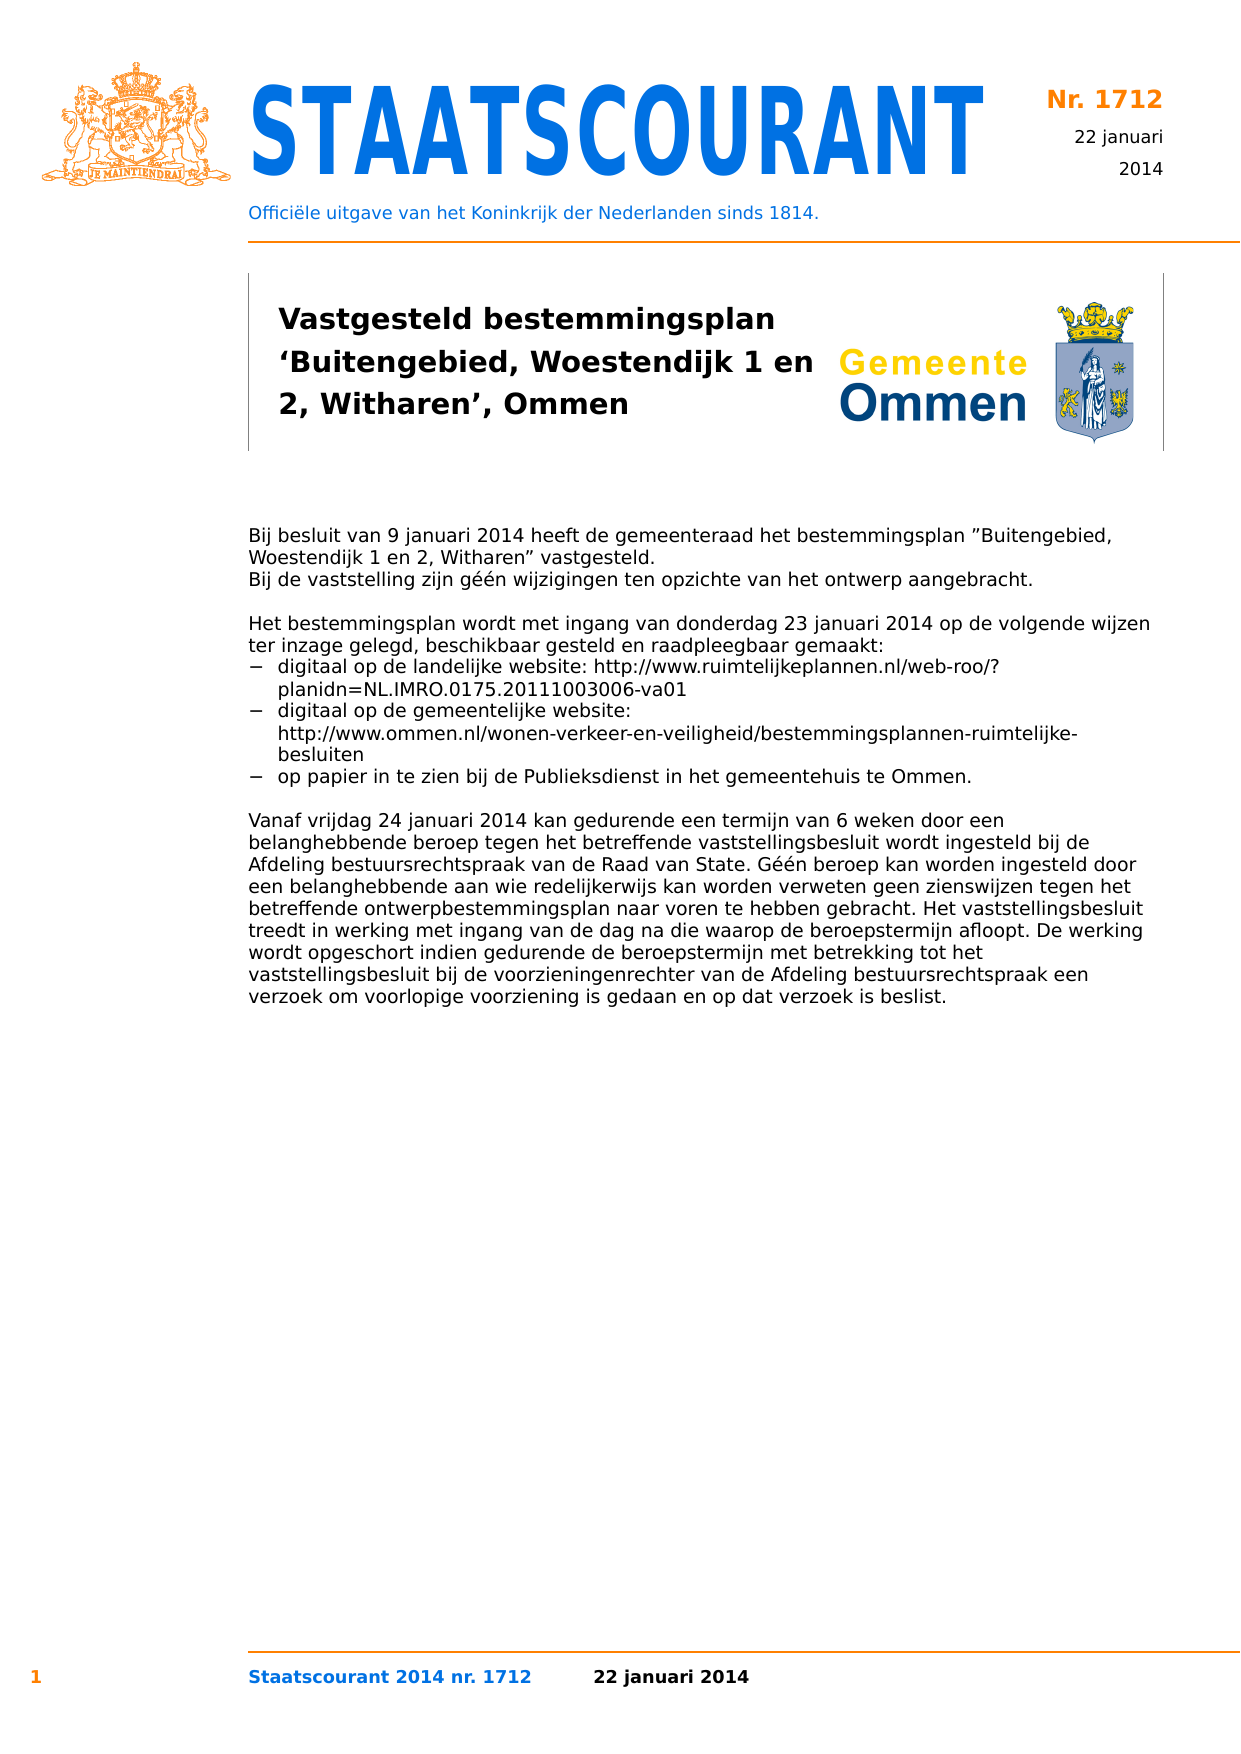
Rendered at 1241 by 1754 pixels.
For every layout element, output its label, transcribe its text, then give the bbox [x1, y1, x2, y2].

table_header [25, 62, 248, 241]
picture [41, 62, 231, 186]
table_cell Officiële uitgave van het Koninkrijk der Nederlanden sinds 1814. [248, 203, 1240, 241]
text Bij besluit van 9 januari 2014 heeft de gemeenteraad het bestemmingsplan ”Buitengebied, Woestendijk 1 en 2, Witharen” vastgesteld. [248, 525, 1163, 569]
text − digitaal op de gemeentelijke website: http://www.ommen.nl/wonen-verkeer-en-veiligheid/bestemmingsplannen-ruimtelijke-besluiten [248, 700, 1163, 766]
table_header Nr. 1712 [998, 62, 1240, 121]
table_cell 22 januari [998, 121, 1240, 153]
text Het bestemmingsplan wordt met ingang van donderdag 23 januari 2014 op de volgende wijzen ter inzage gelegd, beschikbaar gesteld en raadpleegbaar gemaakt: [248, 612, 1163, 656]
text − op papier in te zien bij de Publieksdienst in het gemeentehuis te Ommen. [248, 766, 1163, 788]
table_cell 2014 [998, 153, 1240, 203]
subtitle Vastgesteld bestemmingsplan ‘Buitengebied, Woestendijk 1 en 2, Witharen’, Ommen [249, 273, 1163, 451]
table_header STAATSCOURANT [248, 62, 998, 203]
text − digitaal op de landelijke website: http://www.ruimtelijkeplannen.nl/web-roo/?planidn=NL.IMRO.0175.20111003006-va01 [248, 656, 1163, 700]
picture [838, 302, 1134, 451]
text Vanaf vrijdag 24 januari 2014 kan gedurende een termijn van 6 weken door een belanghebbende beroep tegen het betreffende vaststellingsbesluit wordt ingesteld bij de Afdeling bestuursrechtspraak van de Raad van State. Géén beroep kan worden ingesteld door een belanghebbende aan wie redelijkerwijs kan worden verweten geen zienswijzen tegen het betreffende ontwerpbestemmingsplan naar voren te hebben gebracht. Het vaststellingsbesluit treedt in werking met ingang van de dag na die waarop de beroepstermijn afloopt. De werking wordt opgeschort indien gedurende de beroepstermijn met betrekking tot het vaststellingsbesluit bij de voorzieningenrechter van de Afdeling bestuursrechtspraak een verzoek om voorlopige voorziening is gedaan en op dat verzoek is beslist. [248, 810, 1163, 1008]
text Bij de vaststelling zijn géén wijzigingen ten opzichte van het ontwerp aangebracht. [248, 569, 1163, 591]
